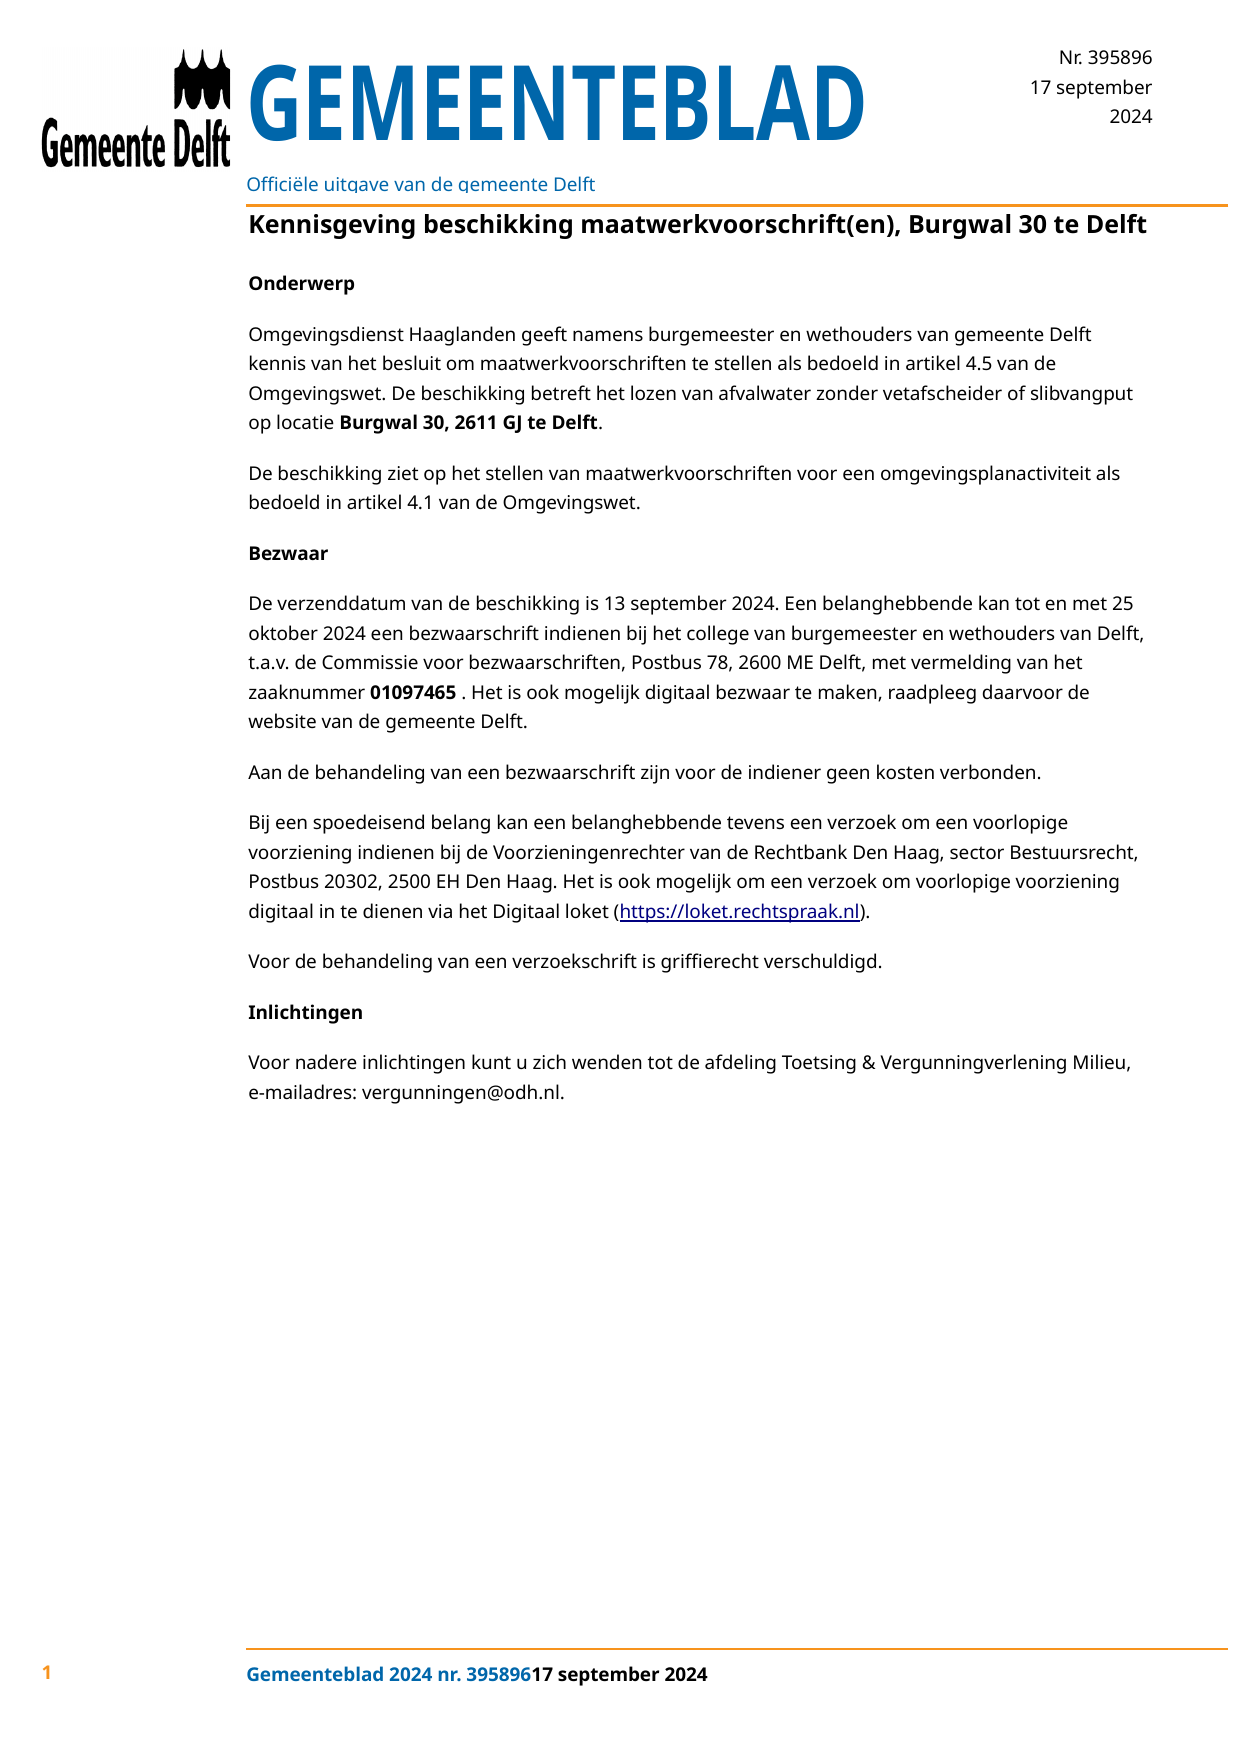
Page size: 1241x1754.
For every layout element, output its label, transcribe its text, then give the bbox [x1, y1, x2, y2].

text Bezwaar [248, 540, 1152, 566]
text Voor nadere inlichtingen kunt u zich wenden tot de afdeling Toetsing & Vergunningverlening Milieu, e-mailadres: vergunningen@odh.nl. [248, 1049, 1152, 1105]
text De beschikking ziet op het stellen van maatwerkvoorschriften voor een omgevingsplanactiviteit als bedoeld in artikel 4.1 van de Omgevingswet. [248, 460, 1152, 515]
text Bij een spoedeisend belang kan een belanghebbende tevens een verzoek om een voorlopige voorziening indienen bij de Voorzieningenrechter van de Rechtbank Den Haag, sector Bestuursrecht, Postbus 20302, 2500 EH Den Haag. Het is ook mogelijk om een verzoek om voorlopige voorziening digitaal in te dienen via het Digitaal loket (https://loket.rechtspraak.nl). [248, 809, 1152, 924]
text Omgevingsdienst Haaglanden geeft namens burgemeester en wethouders van gemeente Delft kennis van het besluit om maatwerkvoorschriften te stellen als bedoeld in artikel 4.5 van de Omgevingswet. De beschikking betreft het lozen van afvalwater zonder vetafscheider of slibvangput op locatie Burgwal 30, 2611 GJ te Delft. [248, 321, 1152, 435]
text De verzenddatum van de beschikking is 13 september 2024. Een belanghebbende kan tot en met 25 oktober 2024 een bezwaarschrift indienen bij het college van burgemeester en wethouders van Delft, t.a.v. de Commissie voor bezwaarschriften, Postbus 78, 2600 ME Delft, met vermelding van het zaaknummer 01097465 . Het is ook mogelijk digitaal bezwaar te maken, raadpleeg daarvoor de website van de gemeente Delft. [248, 590, 1152, 734]
text Onderwerp [248, 270, 1152, 296]
text Voor de behandeling van een verzoekschrift is griffierecht verschuldigd. [248, 949, 1152, 974]
text Kennisgeving beschikking maatwerkvoorschrift(en), Burgwal 30 te Delft [248, 207, 1152, 241]
text Aan de behandeling van een bezwaarschrift zijn voor de indiener geen kosten verbonden. [248, 759, 1152, 785]
text Inlichtingen [248, 999, 1152, 1025]
picture [41, 47, 231, 172]
